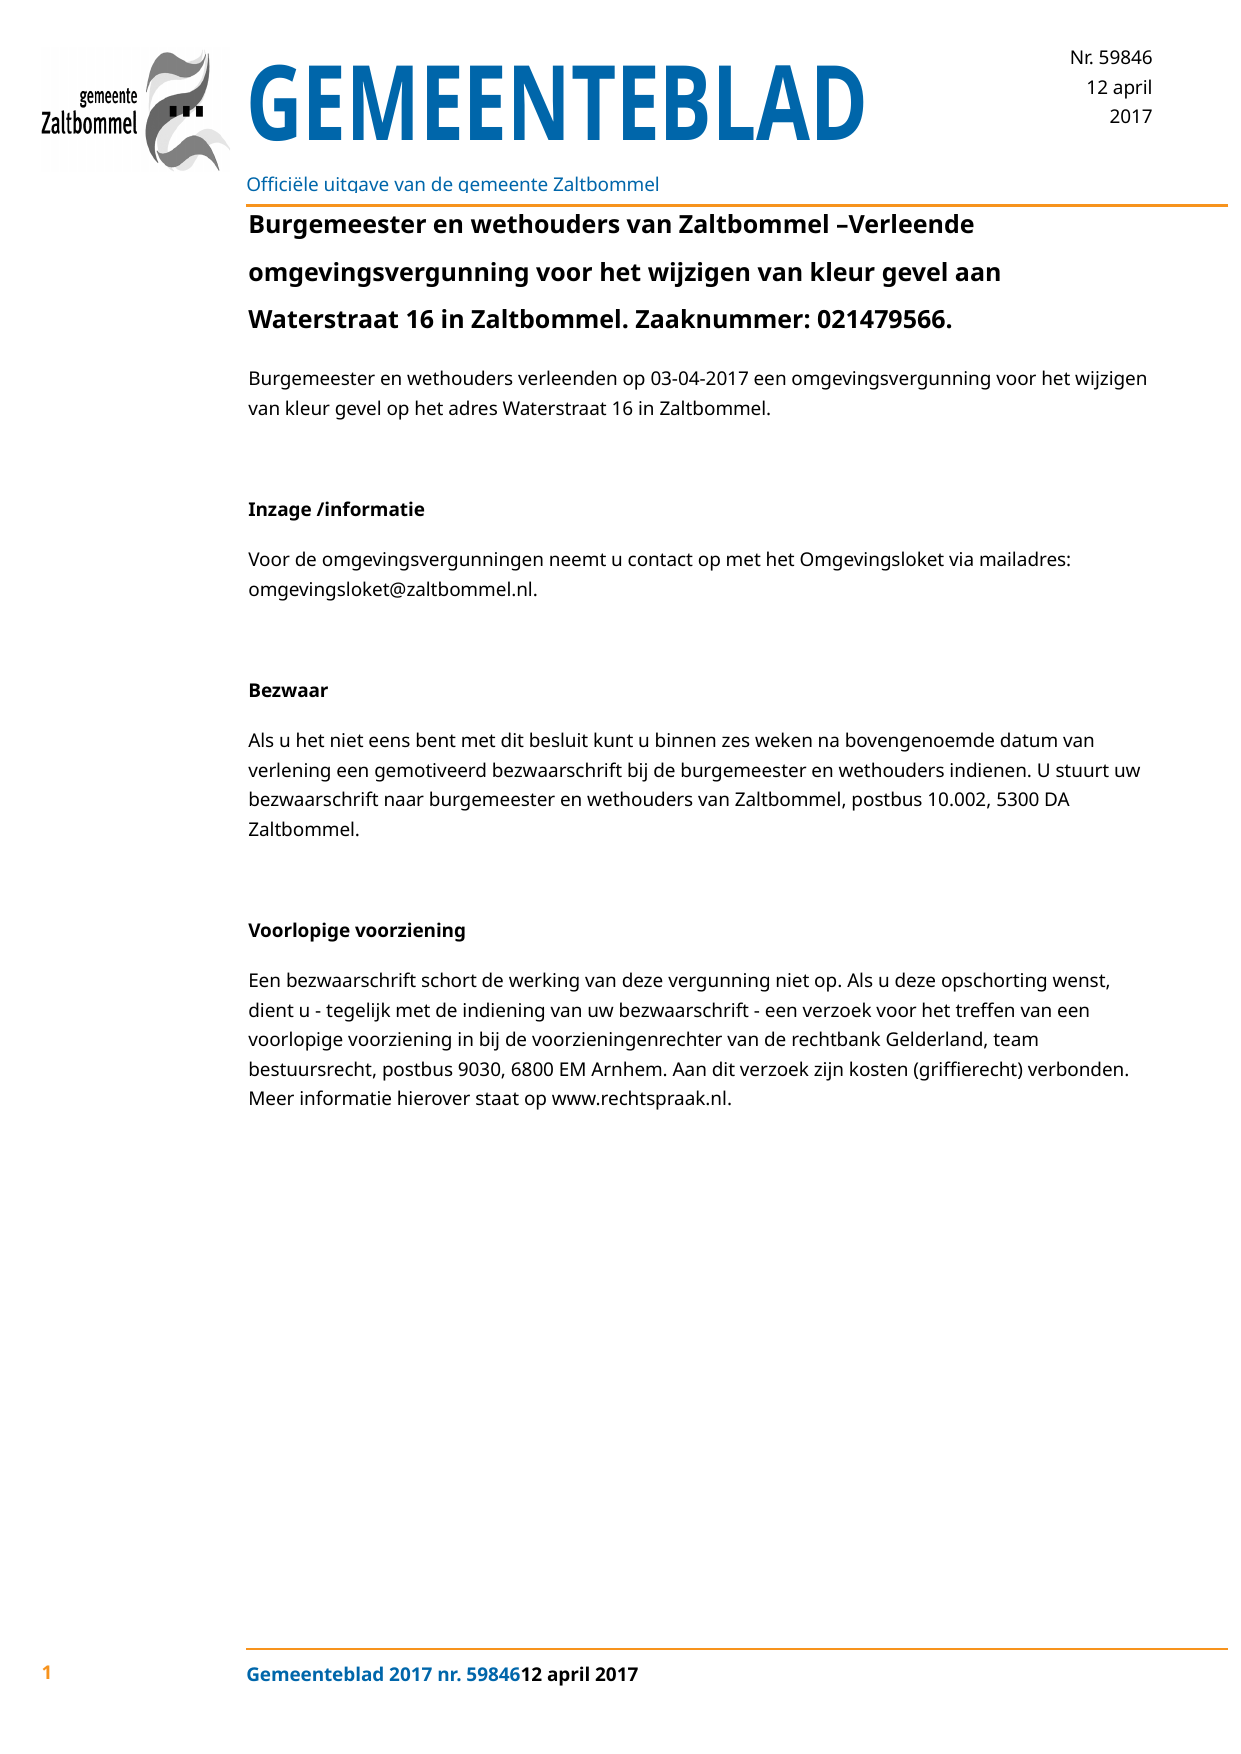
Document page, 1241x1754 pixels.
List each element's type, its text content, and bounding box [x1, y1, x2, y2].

text Inzage /informatie [248, 496, 1152, 522]
text Voorlopige voorziening [248, 917, 1152, 942]
text Burgemeester en wethouders verleenden op 03-04-2017 een omgevingsvergunning voor het wijzigen van kleur gevel op het adres Waterstraat 16 in Zaltbommel. [248, 366, 1152, 421]
text Als u het niet eens bent met dit besluit kunt u binnen zes weken na bovengenoemde datum van verlening een gemotiveerd bezwaarschrift bij de burgemeester en wethouders indienen. U stuurt uw bezwaarschrift naar burgemeester en wethouders van Zaltbommel, postbus 10.002, 5300 DA Zaltbommel. [248, 727, 1152, 842]
text Voor de omgevingsvergunningen neemt u contact op met het Omgevingsloket via mailadres: omgevingsloket@zaltbommel.nl. [248, 546, 1152, 602]
text Bezwaar [248, 677, 1152, 702]
text Een bezwaarschrift schort de werking van deze vergunning niet op. Als u deze opschorting wenst, dient u - tegelijk met de indiening van uw bezwaarschrift - een verzoek voor het treffen van een voorlopige voorziening in bij de voorzieningenrechter van de rechtbank Gelderland, team bestuursrecht, postbus 9030, 6800 EM Arnhem. Aan dit verzoek zijn kosten (griffierecht) verbonden. Meer informatie hierover staat op www.rechtspraak.nl. [248, 967, 1152, 1111]
text Burgemeester en wethouders van Zaltbommel –Verleende omgevingsvergunning voor het wijzigen van kleur gevel aan Waterstraat 16 in Zaltbommel. Zaaknummer: 021479566. [248, 207, 1152, 336]
picture [41, 47, 231, 172]
